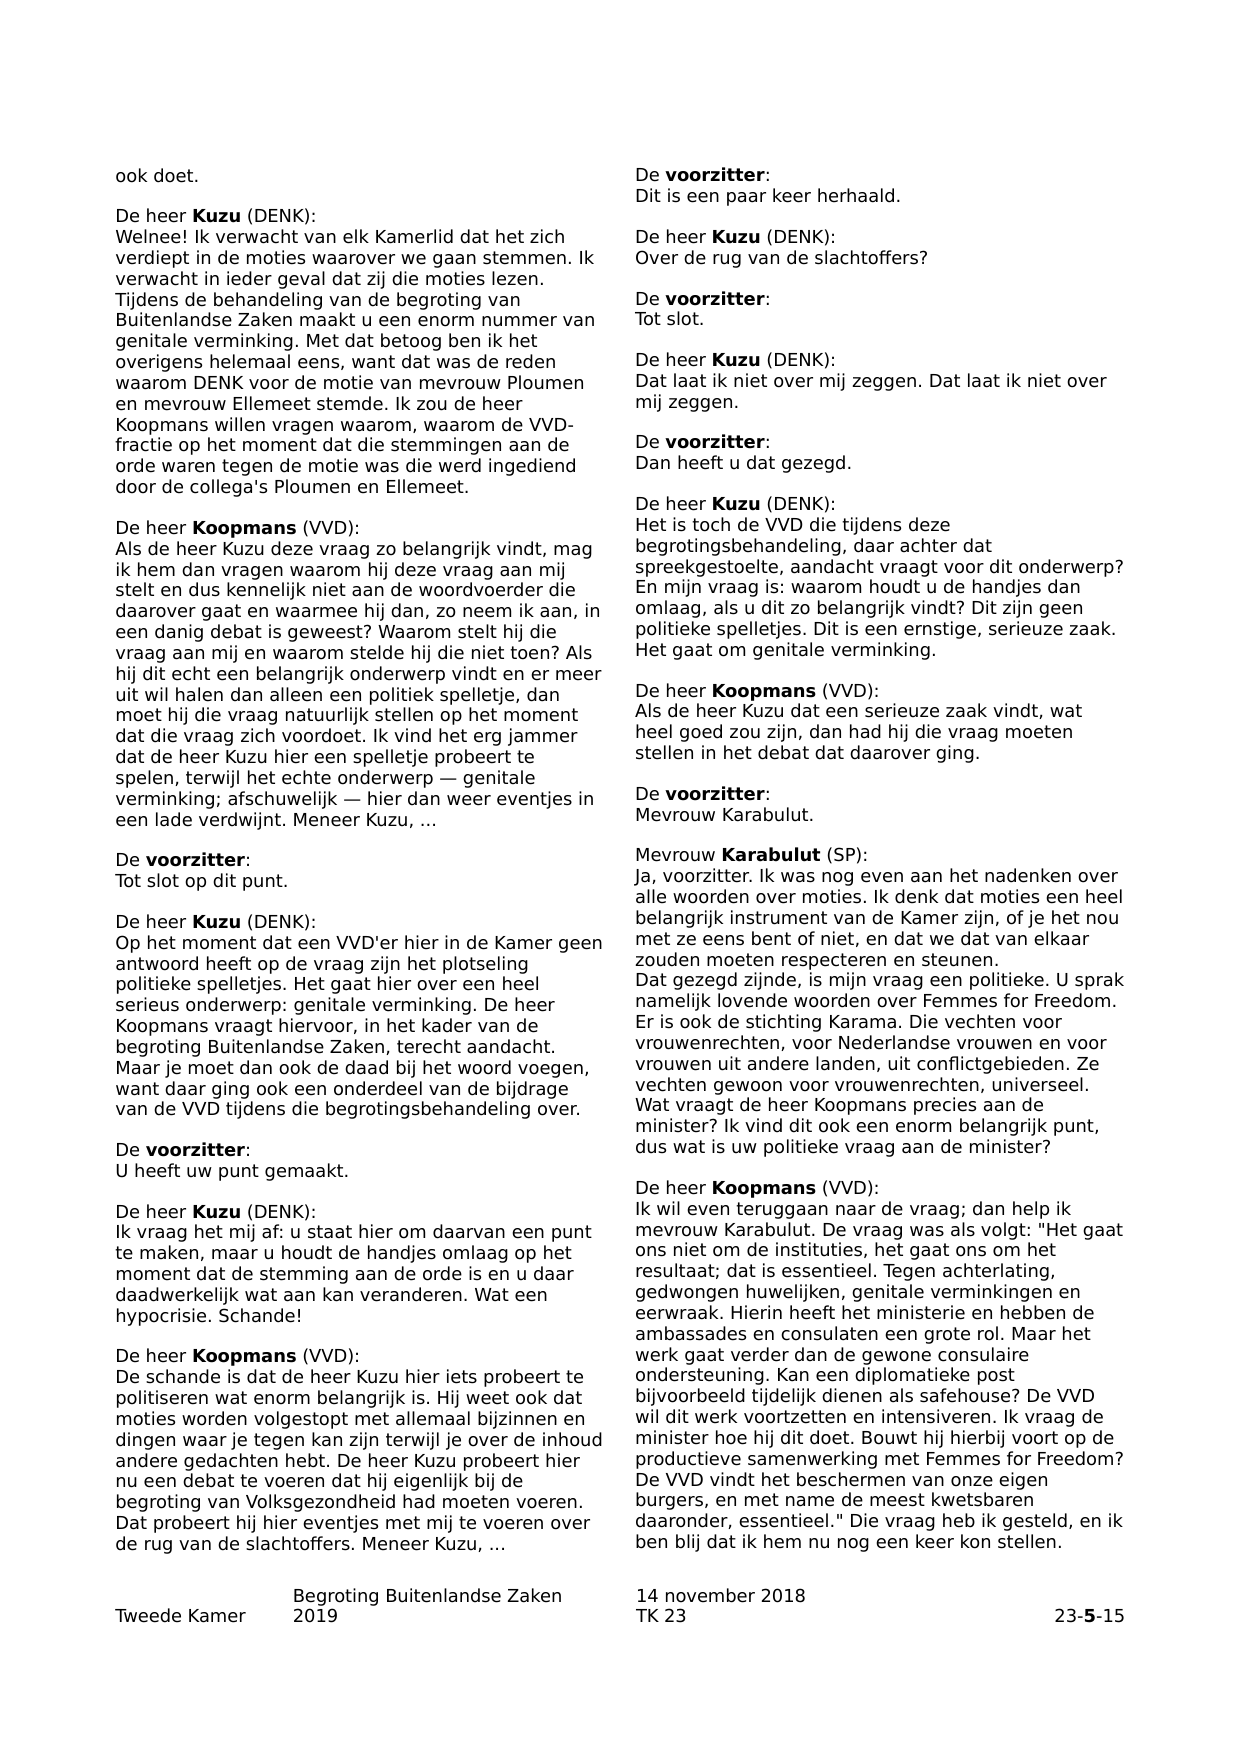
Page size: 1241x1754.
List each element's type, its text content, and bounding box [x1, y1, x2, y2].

text De heer Koopmans (VVD): [115, 518, 605, 538]
text Het is toch de VVD die tijdens deze begrotingsbehandeling, daar achter dat spreekgestoelte, aandacht vraagt voor dit onderwerp? En mijn vraag is: waarom houdt u de handjes dan omlaag, als u dit zo belangrijk vindt? Dit zijn geen politieke spelletjes. Dit is een ernstige, serieuze zaak. Het gaat om genitale verminking. [635, 515, 1125, 661]
text Over de rug van de slachtoffers? [635, 248, 1125, 268]
text De heer Koopmans (VVD): [635, 1178, 1125, 1198]
text De schande is dat de heer Kuzu hier iets probeert te politiseren wat enorm belangrijk is. Hij weet ook dat moties worden volgestopt met allemaal bijzinnen en dingen waar je tegen kan zijn terwijl je over de inhoud andere gedachten hebt. De heer Kuzu probeert hier nu een debat te voeren dat hij eigenlijk bij de begroting van Volksgezondheid had moeten voeren. Dat probeert hij hier eventjes met mij te voeren over de rug van de slachtoffers. Meneer Kuzu, ... [115, 1367, 605, 1554]
text De voorzitter: [635, 432, 1125, 453]
text U heeft uw punt gemaakt. [115, 1161, 605, 1181]
text De voorzitter: [635, 165, 1125, 186]
text Mevrouw Karabulut (SP): [635, 845, 1125, 866]
text De voorzitter: [635, 288, 1125, 309]
text ook doet. [115, 165, 605, 186]
text Dan heeft u dat gezegd. [635, 453, 1125, 474]
text Tot slot. [635, 309, 1125, 330]
text De voorzitter: [115, 1140, 605, 1161]
text De heer Kuzu (DENK): [115, 1201, 605, 1222]
text Mevrouw Karabulut. [635, 804, 1125, 825]
text Ik vraag het mij af: u staat hier om daarvan een punt te maken, maar u houdt de handjes omlaag op het moment dat de stemming aan de orde is en u daar daadwerkelijk wat aan kan veranderen. Wat een hypocrisie. Schande! [115, 1222, 605, 1326]
text Dit is een paar keer herhaald. [635, 186, 1125, 207]
text Als de heer Kuzu deze vraag zo belangrijk vindt, mag ik hem dan vragen waarom hij deze vraag aan mij stelt en dus kennelijk niet aan de woordvoerder die daarover gaat en waarmee hij dan, zo neem ik aan, in een danig debat is geweest? Waarom stelt hij die vraag aan mij en waarom stelde hij die niet toen? Als hij dit echt een belangrijk onderwerp vindt en er meer uit wil halen dan alleen een politiek spelletje, dan moet hij die vraag natuurlijk stellen op het moment dat die vraag zich voordoet. Ik vind het erg jammer dat de heer Kuzu hier een spelletje probeert te spelen, terwijl het echte onderwerp — genitale verminking; afschuwelijk — hier dan weer eventjes in een lade verdwijnt. Meneer Kuzu, ... [115, 538, 605, 830]
text Welnee! Ik verwacht van elk Kamerlid dat het zich verdiept in de moties waarover we gaan stemmen. Ik verwacht in ieder geval dat zij die moties lezen. Tijdens de behandeling van de begroting van Buitenlandse Zaken maakt u een enorm nummer van genitale verminking. Met dat betoog ben ik het overigens helemaal eens, want dat was de reden waarom DENK voor de motie van mevrouw Ploumen en mevrouw Ellemeet stemde. Ik zou de heer Koopmans willen vragen waarom, waarom de VVD-fractie op het moment dat die stemmingen aan de orde waren tegen de motie was die werd ingediend door de collega's Ploumen en Ellemeet. [115, 227, 605, 498]
text De voorzitter: [115, 850, 605, 871]
text De heer Koopmans (VVD): [635, 681, 1125, 701]
text De voorzitter: [635, 784, 1125, 804]
text De heer Kuzu (DENK): [635, 494, 1125, 515]
text De heer Koopmans (VVD): [115, 1346, 605, 1367]
text Ik wil even teruggaan naar de vraag; dan help ik mevrouw Karabulut. De vraag was als volgt: "Het gaat ons niet om de instituties, het gaat ons om het resultaat; dat is essentieel. Tegen achterlating, gedwongen huwelijken, genitale verminkingen en eerwraak. Hierin heeft het ministerie en hebben de ambassades en consulaten een grote rol. Maar het werk gaat verder dan de gewone consulaire ondersteuning. Kan een diplomatieke post bijvoorbeeld tijdelijk dienen als safehouse? De VVD wil dit werk voortzetten en intensiveren. Ik vraag de minister hoe hij dit doet. Bouwt hij hierbij voort op de productieve samenwerking met Femmes for Freedom? De VVD vindt het beschermen van onze eigen burgers, en met name de meest kwetsbaren daaronder, essentieel." Die vraag heb ik gesteld, en ik ben blij dat ik hem nu nog een keer kon stellen. [635, 1198, 1125, 1553]
text Ja, voorzitter. Ik was nog even aan het nadenken over alle woorden over moties. Ik denk dat moties een heel belangrijk instrument van de Kamer zijn, of je het nou met ze eens bent of niet, en dat we dat van elkaar zouden moeten respecteren en steunen. [635, 866, 1125, 970]
text Als de heer Kuzu dat een serieuze zaak vindt, wat heel goed zou zijn, dan had hij die vraag moeten stellen in het debat dat daarover ging. [635, 701, 1125, 764]
text Dat laat ik niet over mij zeggen. Dat laat ik niet over mij zeggen. [635, 371, 1125, 412]
text De heer Kuzu (DENK): [115, 206, 605, 227]
text De heer Kuzu (DENK): [635, 350, 1125, 371]
text Tot slot op dit punt. [115, 871, 605, 892]
text De heer Kuzu (DENK): [635, 227, 1125, 248]
text Dat gezegd zijnde, is mijn vraag een politieke. U sprak namelijk lovende woorden over Femmes for Freedom. Er is ook de stichting Karama. Die vechten voor vrouwenrechten, voor Nederlandse vrouwen en voor vrouwen uit andere landen, uit conflictgebieden. Ze vechten gewoon voor vrouwenrechten, universeel. Wat vraagt de heer Koopmans precies aan de minister? Ik vind dit ook een enorm belangrijk punt, dus wat is uw politieke vraag aan de minister? [635, 970, 1125, 1158]
text De heer Kuzu (DENK): [115, 912, 605, 932]
text Op het moment dat een VVD'er hier in de Kamer geen antwoord heeft op de vraag zijn het plotseling politieke spelletjes. Het gaat hier over een heel serieus onderwerp: genitale verminking. De heer Koopmans vraagt hiervoor, in het kader van de begroting Buitenlandse Zaken, terecht aandacht. Maar je moet dan ook de daad bij het woord voegen, want daar ging ook een onderdeel van de bijdrage van de VVD tijdens die begrotingsbehandeling over. [115, 932, 605, 1120]
